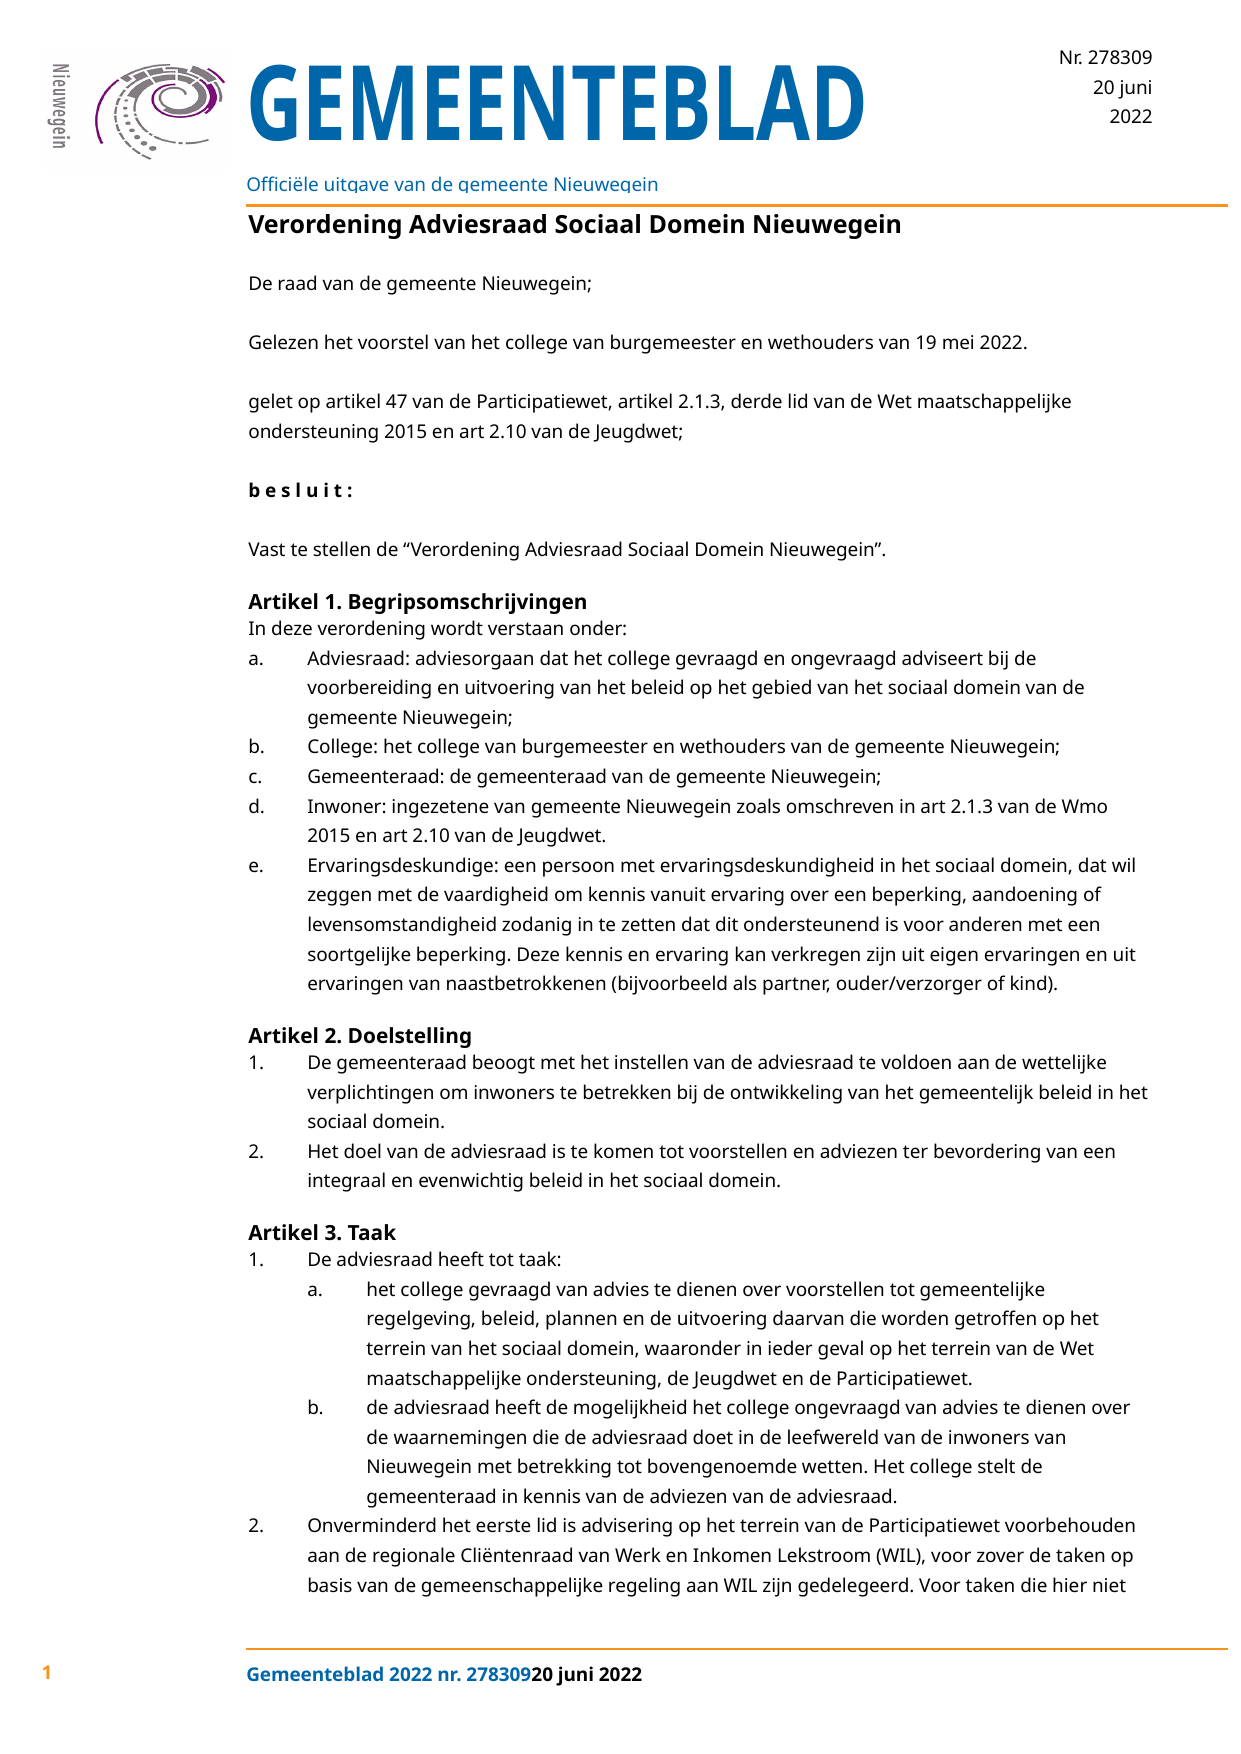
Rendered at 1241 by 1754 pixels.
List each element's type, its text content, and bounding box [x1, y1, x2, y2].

list De adviesraad heeft tot taak: [248, 1246, 1152, 1272]
list Inwoner: ingezetene van gemeente Nieuwegein zoals omschreven in art 2.1.3 van de Wmo 2015 en art 2.10 van de Jeugdwet. [248, 793, 1152, 848]
list Onverminderd het eerste lid is advisering op het terrein van de Participatiewet voorbehouden aan de regionale Cliëntenraad van Werk en Inkomen Lekstroom (WIL), voor zover de taken op basis van de gemeenschappelijke regeling aan WIL zijn gedelegeerd. Voor taken die hier niet [248, 1513, 1152, 1598]
text De raad van de gemeente Nieuwegein; [248, 270, 1152, 296]
text Verordening Adviesraad Sociaal Domein Nieuwegein [248, 207, 1152, 241]
text Vast te stellen de “Verordening Adviesraad Sociaal Domein Nieuwegein”. [248, 537, 1152, 562]
text Artikel 2. Doelstelling [248, 1021, 1152, 1049]
list College: het college van burgemeester en wethouders van de gemeente Nieuwegein; [248, 734, 1152, 759]
text Artikel 1. Begripsomschrijvingen [248, 587, 1152, 615]
list Het doel van de adviesraad is te komen tot voorstellen en adviezen ter bevordering van een integraal en evenwichtig beleid in het sociaal domein. [248, 1138, 1152, 1193]
text Artikel 3. Taak [248, 1218, 1152, 1246]
text b e s l u i t : [248, 477, 1152, 503]
list Gemeenteraad: de gemeenteraad van de gemeente Nieuwegein; [248, 763, 1152, 789]
list de adviesraad heeft de mogelijkheid het college ongevraagd van advies te dienen over de waarnemingen die de adviesraad doet in de leefwereld van de inwoners van Nieuwegein met betrekking tot bovengenoemde wetten. Het college stelt de gemeenteraad in kennis van de adviezen van de adviesraad. [307, 1394, 1152, 1509]
list De gemeenteraad beoogt met het instellen van de adviesraad te voldoen aan de wettelijke verplichtingen om inwoners te betrekken bij de ontwikkeling van het gemeentelijk beleid in het sociaal domein. [248, 1049, 1152, 1134]
text In deze verordening wordt verstaan onder: [248, 615, 1152, 641]
picture [41, 47, 231, 172]
text Gelezen het voorstel van het college van burgemeester en wethouders van 19 mei 2022. [248, 329, 1152, 355]
text gelet op artikel 47 van de Participatiewet, artikel 2.1.3, derde lid van de Wet maatschappelijke ondersteuning 2015 en art 2.10 van de Jeugdwet; [248, 389, 1152, 444]
list het college gevraagd van advies te dienen over voorstellen tot gemeentelijke regelgeving, beleid, plannen en de uitvoering daarvan die worden getroffen op het terrein van het sociaal domein, waaronder in ieder geval op het terrein van de Wet maatschappelijke ondersteuning, de Jeugdwet en de Participatiewet. [307, 1276, 1152, 1391]
list Adviesraad: adviesorgaan dat het college gevraagd en ongevraagd adviseert bij de voorbereiding en uitvoering van het beleid op het gebied van het sociaal domein van de gemeente Nieuwegein; [248, 645, 1152, 730]
list Ervaringsdeskundige: een persoon met ervaringsdeskundigheid in het sociaal domein, dat wil zeggen met de vaardigheid om kennis vanuit ervaring over een beperking, aandoening of levensomstandigheid zodanig in te zetten dat dit ondersteunend is voor anderen met een soortgelijke beperking. Deze kennis en ervaring kan verkregen zijn uit eigen ervaringen en uit ervaringen van naastbetrokkenen (bijvoorbeeld als partner, ouder/verzorger of kind). [248, 852, 1152, 996]
